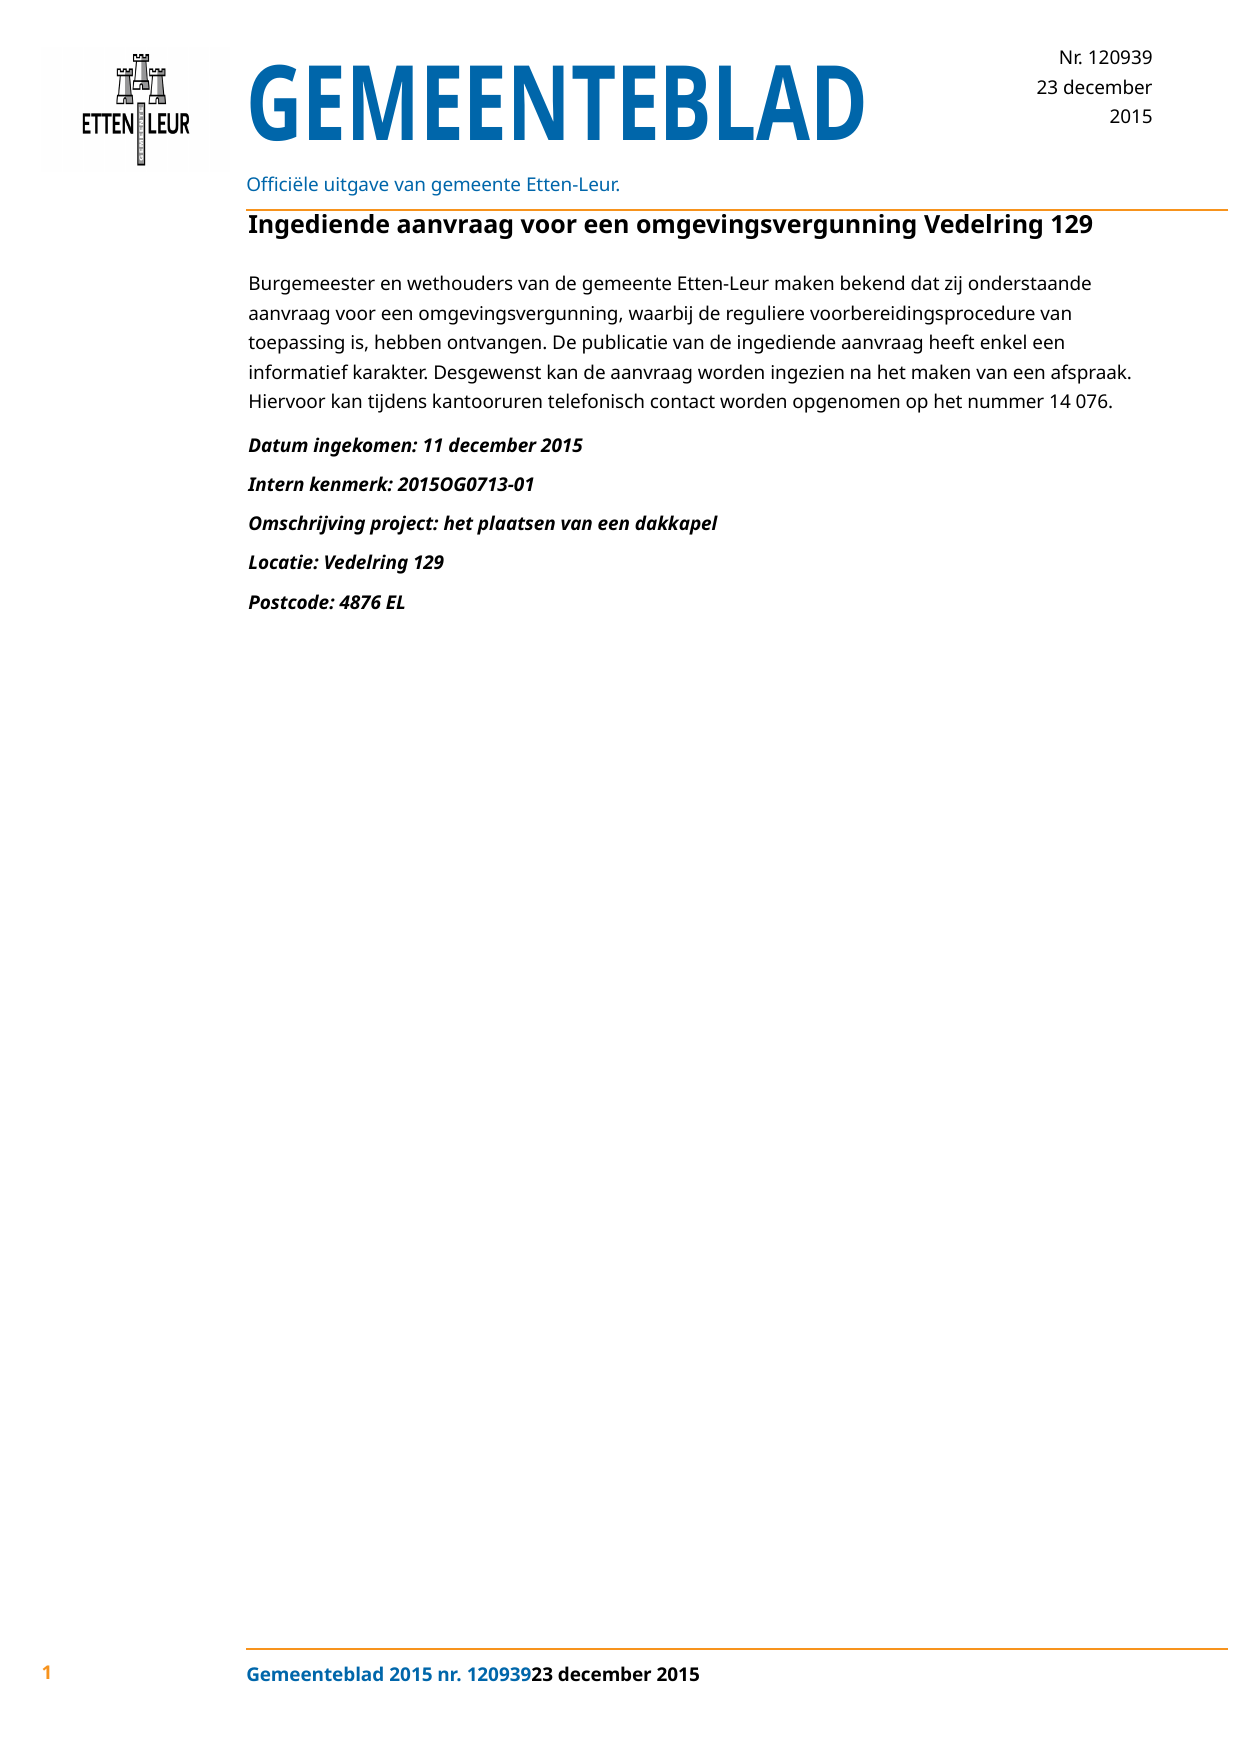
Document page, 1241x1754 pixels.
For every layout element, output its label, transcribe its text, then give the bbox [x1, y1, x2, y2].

text Datum ingekomen: 11 december 2015 [248, 432, 1152, 457]
text Burgemeester en wethouders van de gemeente Etten-Leur maken bekend dat zij onderstaande aanvraag voor een omgevingsvergunning, waarbij de reguliere voorbereidingsprocedure van toepassing is, hebben ontvangen. De publicatie van de ingediende aanvraag heeft enkel een informatief karakter. Desgewenst kan de aanvraag worden ingezien na het maken van een afspraak. Hiervoor kan tijdens kantooruren telefonisch contact worden opgenomen op het nummer 14 076. [248, 270, 1152, 414]
text Locatie: Vedelring 129 [248, 549, 1152, 575]
picture [41, 47, 231, 172]
text Ingediende aanvraag voor een omgevingsvergunning Vedelring 129 [248, 211, 1152, 241]
text Postcode: 4876 EL [248, 589, 1152, 614]
text Intern kenmerk: 2015OG0713-01 [248, 471, 1152, 497]
text Omschrijving project: het plaatsen van een dakkapel [248, 510, 1152, 536]
